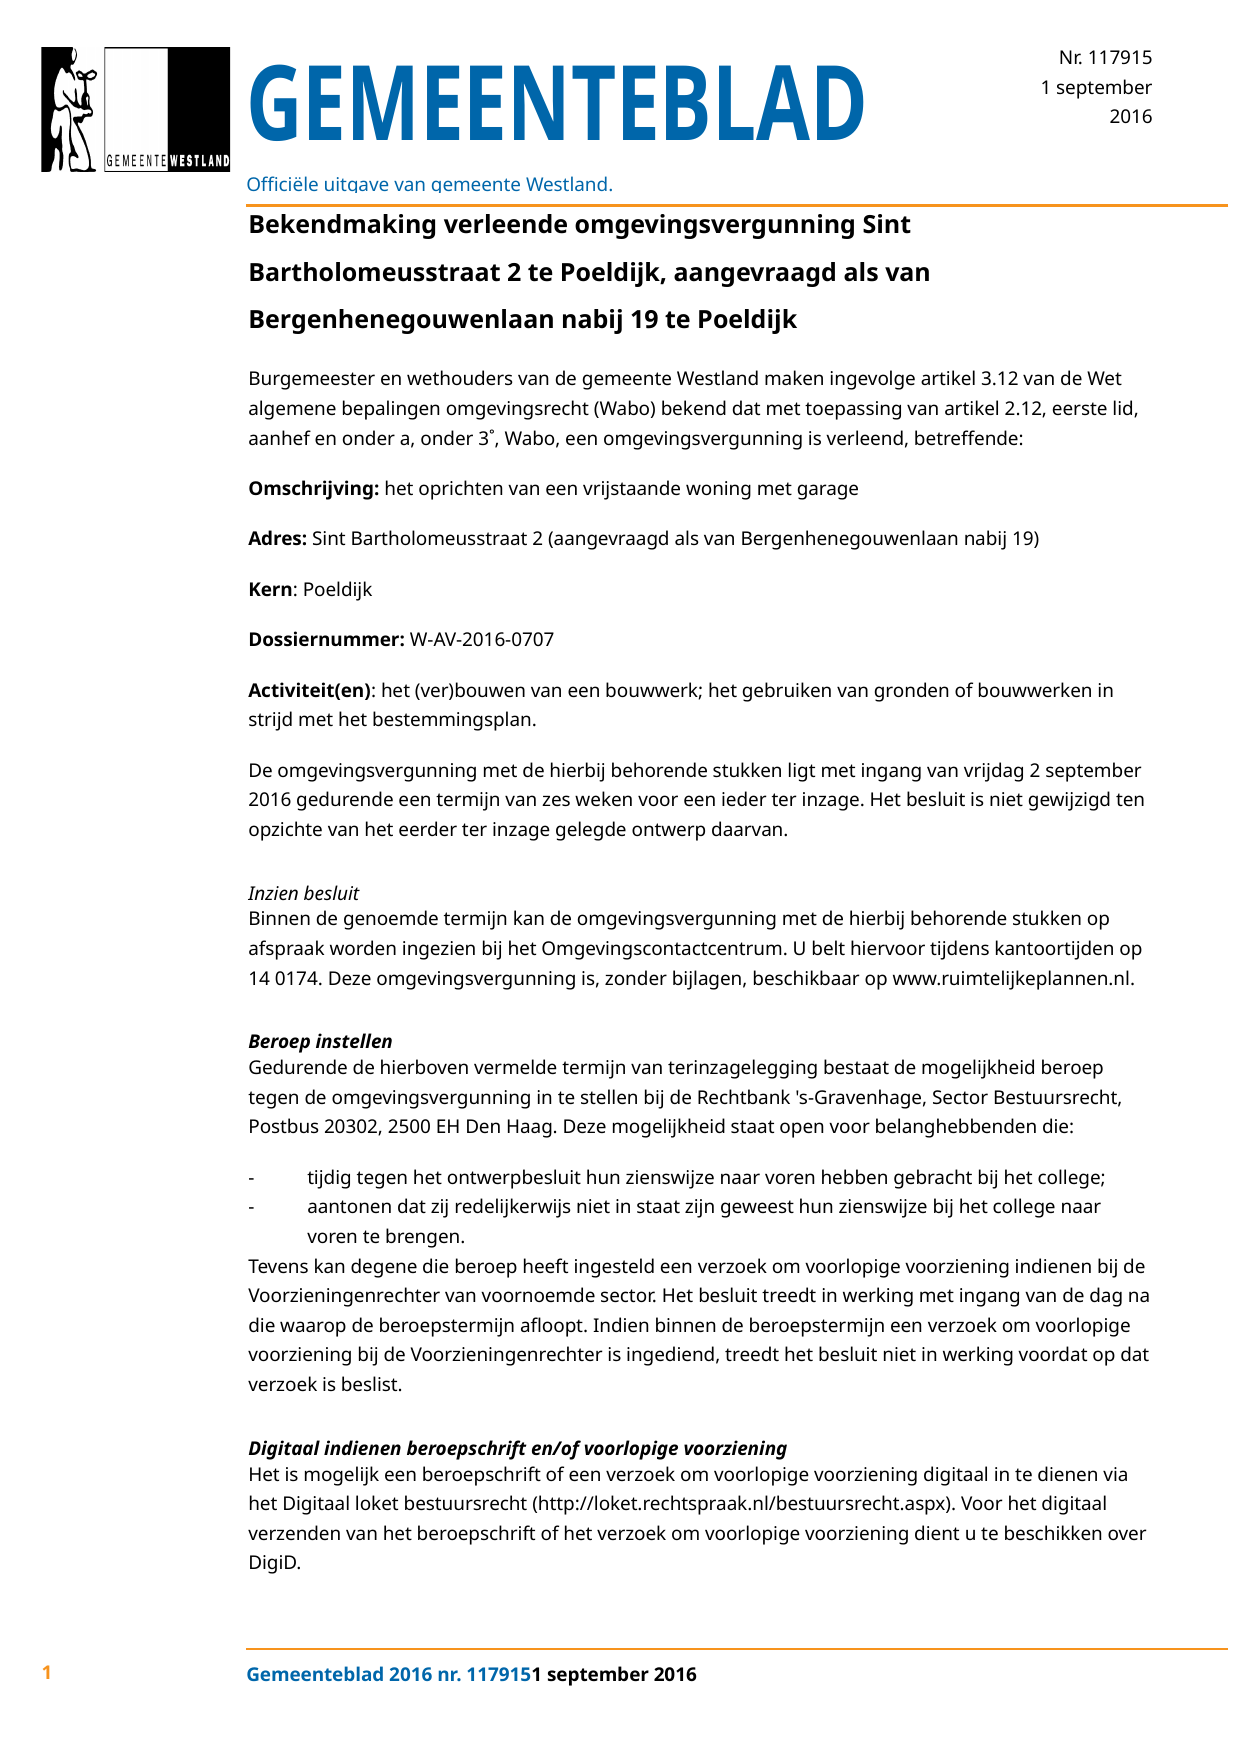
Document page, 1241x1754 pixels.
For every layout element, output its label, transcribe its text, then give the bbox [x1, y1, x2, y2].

picture [41, 47, 231, 172]
text Adres: Sint Bartholomeusstraat 2 (aangevraagd als van Bergenhenegouwenlaan nabij 19) [248, 526, 1152, 551]
list aantonen dat zij redelijkerwijs niet in staat zijn geweest hun zienswijze bij het college naar voren te brengen. [248, 1194, 1152, 1249]
text Beroep instellen [248, 1029, 1152, 1054]
text Burgemeester en wethouders van de gemeente Westland maken ingevolge artikel 3.12 van de Wet algemene bepalingen omgevingsrecht (Wabo) bekend dat met toepassing van artikel 2.12, eerste lid, aanhef en onder a, onder 3˚, Wabo, een omgevingsvergunning is verleend, betreffende: [248, 366, 1152, 450]
text Bekendmaking verleende omgevingsvergunning Sint Bartholomeusstraat 2 te Poeldijk, aangevraagd als van Bergenhenegouwenlaan nabij 19 te Poeldijk [248, 207, 1152, 336]
text Digitaal indienen beroepschrift en/of voorlopige voorziening [248, 1435, 1152, 1461]
text Tevens kan degene die beroep heeft ingesteld een verzoek om voorlopige voorziening indienen bij de Voorzieningenrechter van voornoemde sector. Het besluit treedt in werking met ingang van de dag na die waarop de beroepstermijn afloopt. Indien binnen de beroepstermijn een verzoek om voorlopige voorziening bij de Voorzieningenrechter is ingediend, treedt het besluit niet in werking voordat op dat verzoek is beslist. [248, 1253, 1152, 1397]
text Binnen de genoemde termijn kan de omgevingsvergunning met de hierbij behorende stukken op afspraak worden ingezien bij het Omgevingscontactcentrum. U belt hiervoor tijdens kantoortijden op 14 0174. Deze omgevingsvergunning is, zonder bijlagen, beschikbaar op www.ruimtelijkeplannen.nl. [248, 906, 1152, 991]
text De omgevingsvergunning met de hierbij behorende stukken ligt met ingang van vrijdag 2 september 2016 gedurende een termijn van zes weken voor een ieder ter inzage. Het besluit is niet gewijzigd ten opzichte van het eerder ter inzage gelegde ontwerp daarvan. [248, 757, 1152, 842]
text Omschrijving: het oprichten van een vrijstaande woning met garage [248, 475, 1152, 501]
text Dossiernummer: W-AV-2016-0707 [248, 626, 1152, 652]
text Gedurende de hierboven vermelde termijn van terinzagelegging bestaat de mogelijkheid beroep tegen de omgevingsvergunning in te stellen bij de Rechtbank 's-Gravenhage, Sector Bestuursrecht, Postbus 20302, 2500 EH Den Haag. Deze mogelijkheid staat open voor belanghebbenden die: [248, 1054, 1152, 1139]
text Activiteit(en): het (ver)bouwen van een bouwwerk; het gebruiken van gronden of bouwwerken in strijd met het bestemmingsplan. [248, 677, 1152, 732]
list tijdig tegen het ontwerpbesluit hun zienswijze naar voren hebben gebracht bij het college; [248, 1164, 1152, 1190]
text Het is mogelijk een beroepschrift of een verzoek om voorlopige voorziening digitaal in te dienen via het Digitaal loket bestuursrecht (http://loket.rechtspraak.nl/bestuursrecht.aspx). Voor het digitaal verzenden van het beroepschrift of het verzoek om voorlopige voorziening dient u te beschikken over DigiD. [248, 1461, 1152, 1575]
text Inzien besluit [248, 880, 1152, 906]
text Kern: Poeldijk [248, 576, 1152, 602]
